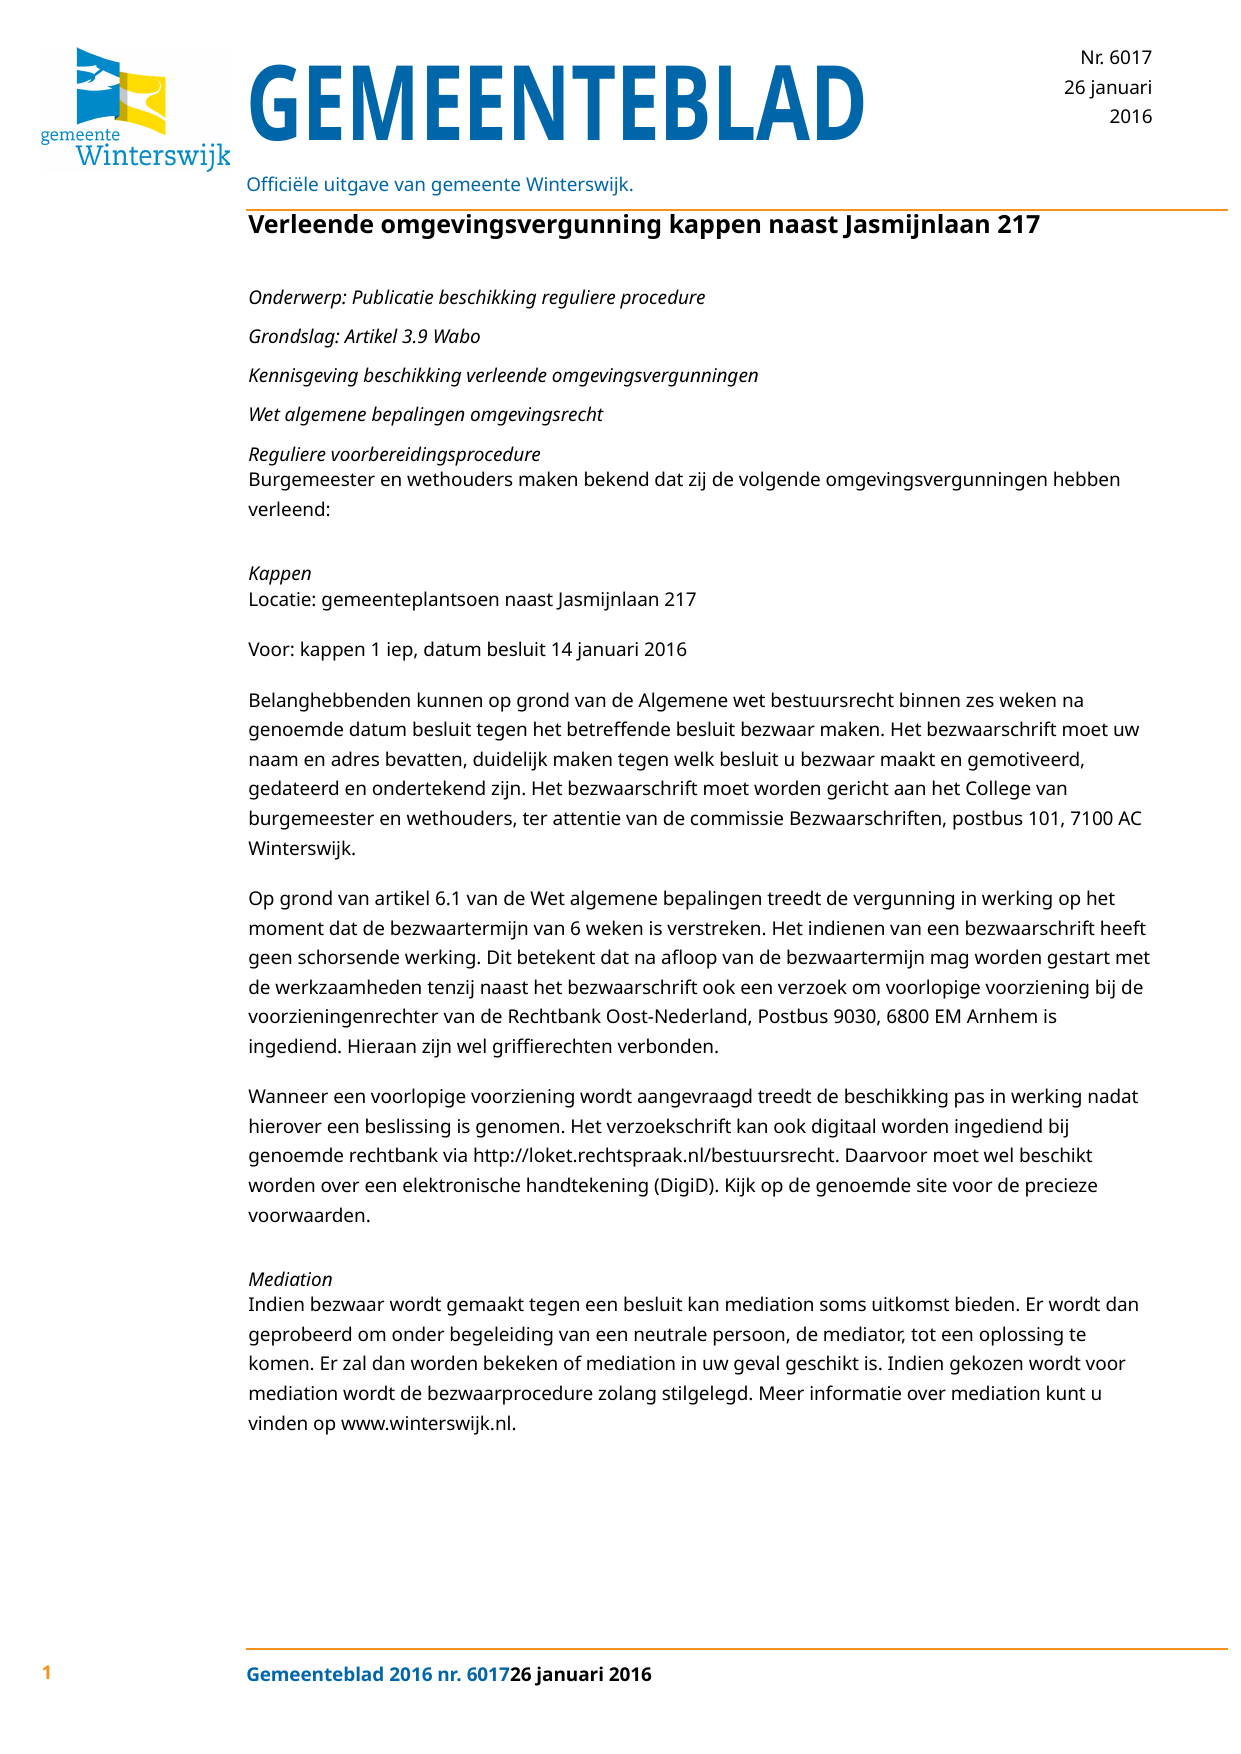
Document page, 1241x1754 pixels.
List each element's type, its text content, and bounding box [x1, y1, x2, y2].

text Belanghebbenden kunnen op grond van de Algemene wet bestuursrecht binnen zes weken na genoemde datum besluit tegen het betreffende besluit bezwaar maken. Het bezwaarschrift moet uw naam en adres bevatten, duidelijk maken tegen welk besluit u bezwaar maakt en gemotiveerd, gedateerd en ondertekend zijn. Het bezwaarschrift moet worden gericht aan het College van burgemeester en wethouders, ter attentie van de commissie Bezwaarschriften, postbus 101, 7100 AC Winterswijk. [248, 687, 1152, 860]
picture [225, 153, 231, 162]
text Grondslag: Artikel 3.9 Wabo [248, 323, 1152, 349]
text Reguliere voorbereidingsprocedure [248, 441, 1152, 467]
text Wanneer een voorlopige voorziening wordt aangevraagd treedt de beschikking pas in werking nadat hierover een beslissing is genomen. Het verzoekschrift kan ook digitaal worden ingediend bij genoemde rechtbank via http://loket.rechtspraak.nl/bestuursrecht. Daarvoor moet wel beschikt worden over een elektronische handtekening (DigiD). Kijk op de genoemde site voor de precieze voorwaarden. [248, 1083, 1152, 1227]
text Onderwerp: Publicatie beschikking reguliere procedure [248, 284, 1152, 309]
text Mediation [248, 1266, 1152, 1291]
text Op grond van artikel 6.1 van de Wet algemene bepalingen treedt de vergunning in werking op het moment dat de bezwaartermijn van 6 weken is verstreken. Het indienen van een bezwaarschrift heeft geen schorsende werking. Dit betekent dat na afloop van de bezwaartermijn mag worden gestart met de werkzaamheden tenzij naast het bezwaarschrift ook een verzoek om voorlopige voorziening bij de voorzieningenrechter van de Rechtbank Oost-Nederland, Postbus 9030, 6800 EM Arnhem is ingediend. Hieraan zijn wel griffierechten verbonden. [248, 885, 1152, 1059]
text Locatie: gemeenteplantsoen naast Jasmijnlaan 217 [248, 586, 1152, 612]
text Kennisgeving beschikking verleende omgevingsvergunningen [248, 362, 1152, 388]
text Kappen [248, 560, 1152, 586]
text Voor: kappen 1 iep, datum besluit 14 januari 2016 [248, 636, 1152, 662]
text Burgemeester en wethouders maken bekend dat zij de volgende omgevingsvergunningen hebben verleend: [248, 467, 1152, 522]
text Wet algemene bepalingen omgevingsrecht [248, 402, 1152, 427]
picture [41, 47, 231, 172]
text Verleende omgevingsvergunning kappen naast Jasmijnlaan 217 [248, 211, 1152, 241]
text Indien bezwaar wordt gemaakt tegen een besluit kan mediation soms uitkomst bieden. Er wordt dan geprobeerd om onder begeleiding van een neutrale persoon, de mediator, tot een oplossing te komen. Er zal dan worden bekeken of mediation in uw geval geschikt is. Indien gekozen wordt voor mediation wordt de bezwaarprocedure zolang stilgelegd. Meer informatie over mediation kunt u vinden op www.winterswijk.nl. [248, 1291, 1152, 1436]
